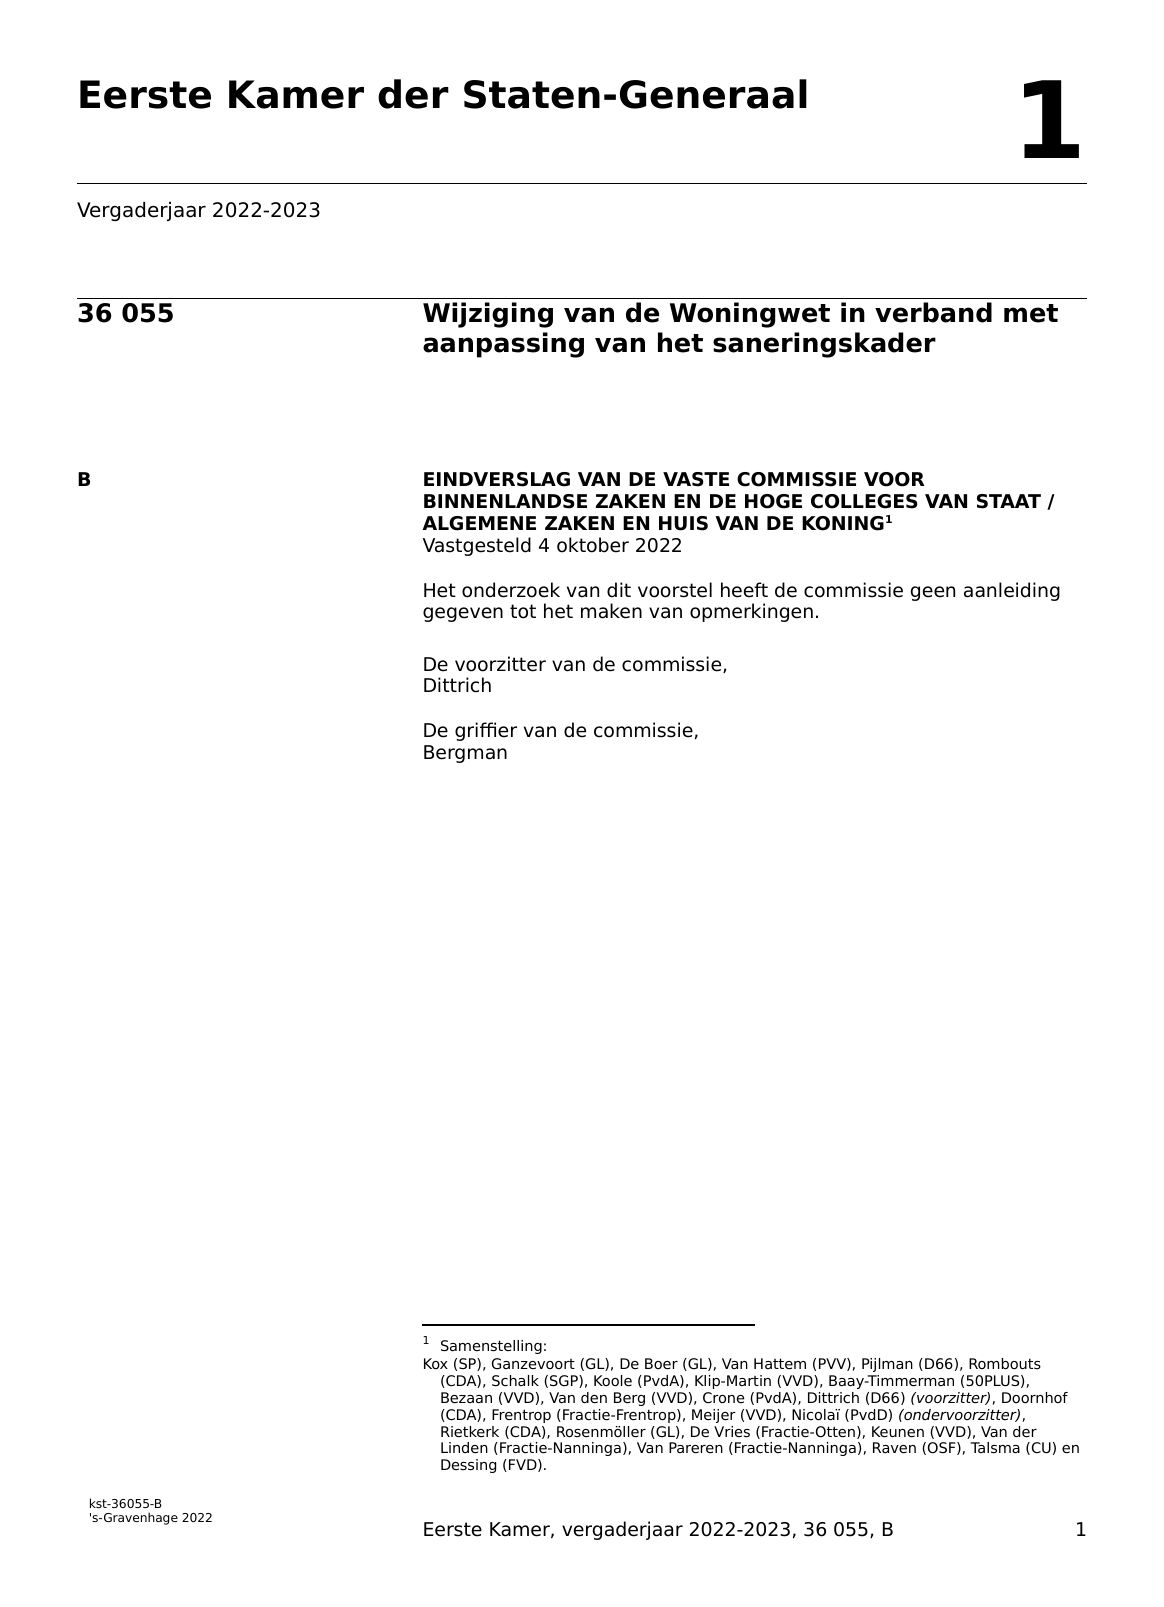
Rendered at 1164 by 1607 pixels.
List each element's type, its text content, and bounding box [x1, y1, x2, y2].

text 's-Gravenhage 2022 [88, 1511, 323, 1525]
text Het onderzoek van dit voorstel heeft de commissie geen aanleiding gegeven tot het maken van opmerkingen. [422, 579, 1087, 623]
text Kox (SP), Ganzevoort (GL), De Boer (GL), Van Hattem (PVV), Pijlman (D66), Rombouts (CDA), Schalk (SGP), Koole (PvdA), Klip-Martin (VVD), Baay-Timmerman (50PLUS), Bezaan (VVD), Van den Berg (VVD), Crone (PvdA), Dittrich (D66) (voorzitter), Doornhof (CDA), Frentrop (Fractie-Frentrop), Meijer (VVD), Nicolaï (PvdD) (ondervoorzitter), Rietkerk (CDA), Rosenmöller (GL), De Vries (Fractie-Otten), Keunen (VVD), Van der Linden (Fractie-Nanninga), Van Pareren (Fractie-Nanninga), Raven (OSF), Talsma (CU) en Dessing (FVD). [422, 1356, 1087, 1474]
text Samenstelling: [422, 1334, 1087, 1356]
text De griffier van de commissie, Bergman [422, 719, 1087, 763]
text De voorzitter van de commissie, Dittrich [422, 653, 1087, 697]
subtitle 36 055 Wijziging van de Woningwet in verband met aanpassing van het saneringskader [77, 299, 1087, 358]
subtitle B EINDVERSLAG VAN DE VASTE COMMISSIE VOOR BINNENLANDSE ZAKEN EN DE HOGE COLLEGES VAN STAAT / ALGEMENE ZAKEN EN HUIS VAN DE KONING [77, 469, 1087, 535]
text kst-36055-B [88, 1497, 323, 1511]
table_header Eerste Kamer der Staten-Generaal [77, 59, 886, 183]
text Vastgesteld 4 oktober 2022 [422, 535, 1087, 557]
table_cell Vergaderjaar 2022-2023 [77, 184, 1087, 298]
table_header 1 [886, 59, 1087, 183]
